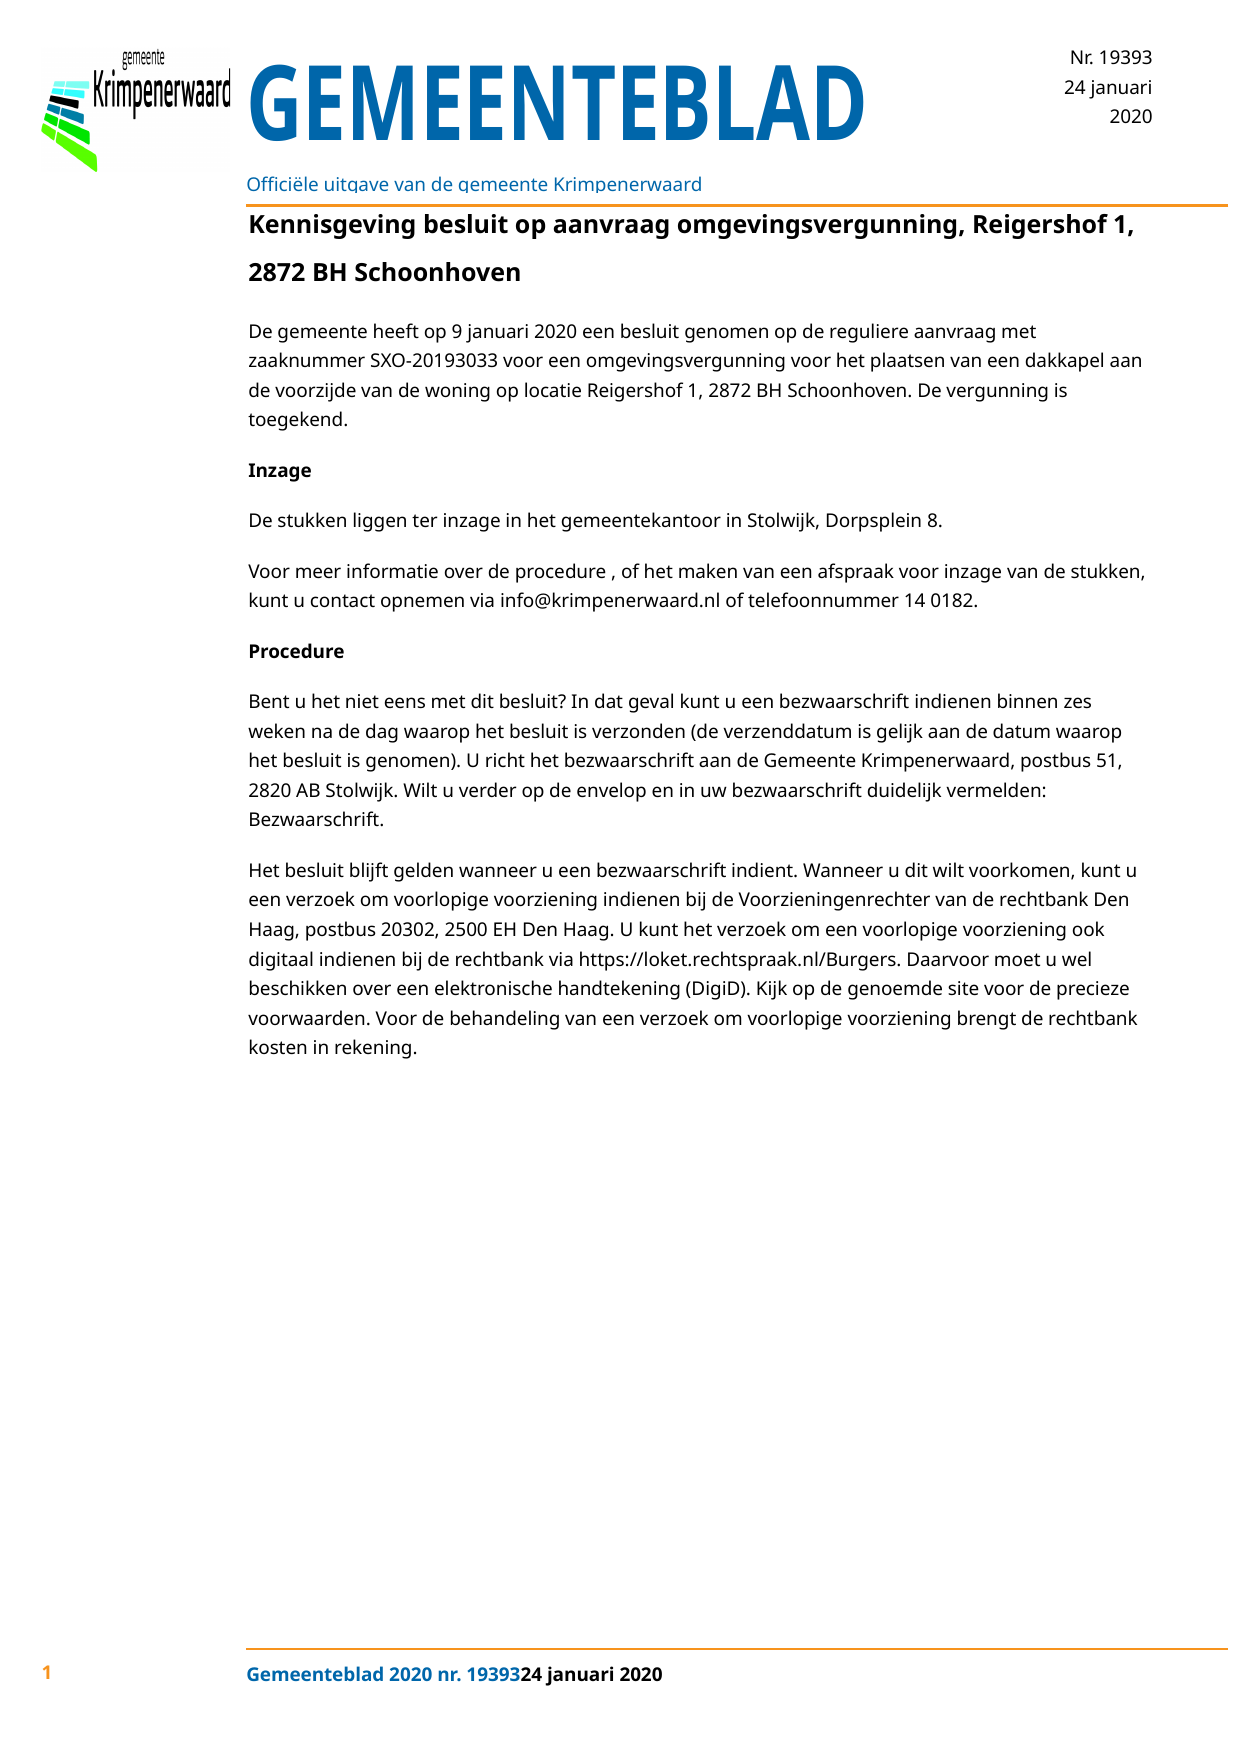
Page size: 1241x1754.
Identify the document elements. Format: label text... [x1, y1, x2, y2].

text De gemeente heeft op 9 januari 2020 een besluit genomen op de reguliere aanvraag met zaaknummer SXO-20193033 voor een omgevingsvergunning voor het plaatsen van een dakkapel aan de voorzijde van de woning op locatie Reigershof 1, 2872 BH Schoonhoven. De vergunning is toegekend. [248, 318, 1152, 432]
text Bent u het niet eens met dit besluit? In dat geval kunt u een bezwaarschrift indienen binnen zes weken na de dag waarop het besluit is verzonden (de verzenddatum is gelijk aan de datum waarop het besluit is genomen). U richt het bezwaarschrift aan de Gemeente Krimpenerwaard, postbus 51, 2820 AB Stolwijk. Wilt u verder op de envelop en in uw bezwaarschrift duidelijk vermelden: Bezwaarschrift. [248, 688, 1152, 832]
picture [41, 47, 231, 172]
text Voor meer informatie over de procedure , of het maken van een afspraak voor inzage van de stukken, kunt u contact opnemen via info@krimpenerwaard.nl of telefoonnummer 14 0182. [248, 558, 1152, 613]
text Kennisgeving besluit op aanvraag omgevingsvergunning, Reigershof 1, 2872 BH Schoonhoven [248, 207, 1152, 288]
text Procedure [248, 638, 1152, 664]
text Inzage [248, 457, 1152, 483]
text De stukken liggen ter inzage in het gemeentekantoor in Stolwijk, Dorpsplein 8. [248, 507, 1152, 533]
text Het besluit blijft gelden wanneer u een bezwaarschrift indient. Wanneer u dit wilt voorkomen, kunt u een verzoek om voorlopige voorziening indienen bij de Voorzieningenrechter van de rechtbank Den Haag, postbus 20302, 2500 EH Den Haag. U kunt het verzoek om een voorlopige voorziening ook digitaal indienen bij de rechtbank via https://loket.rechtspraak.nl/Burgers. Daarvoor moet u wel beschikken over een elektronische handtekening (DigiD). Kijk op de genoemde site voor de precieze voorwaarden. Voor de behandeling van een verzoek om voorlopige voorziening brengt de rechtbank kosten in rekening. [248, 857, 1152, 1060]
